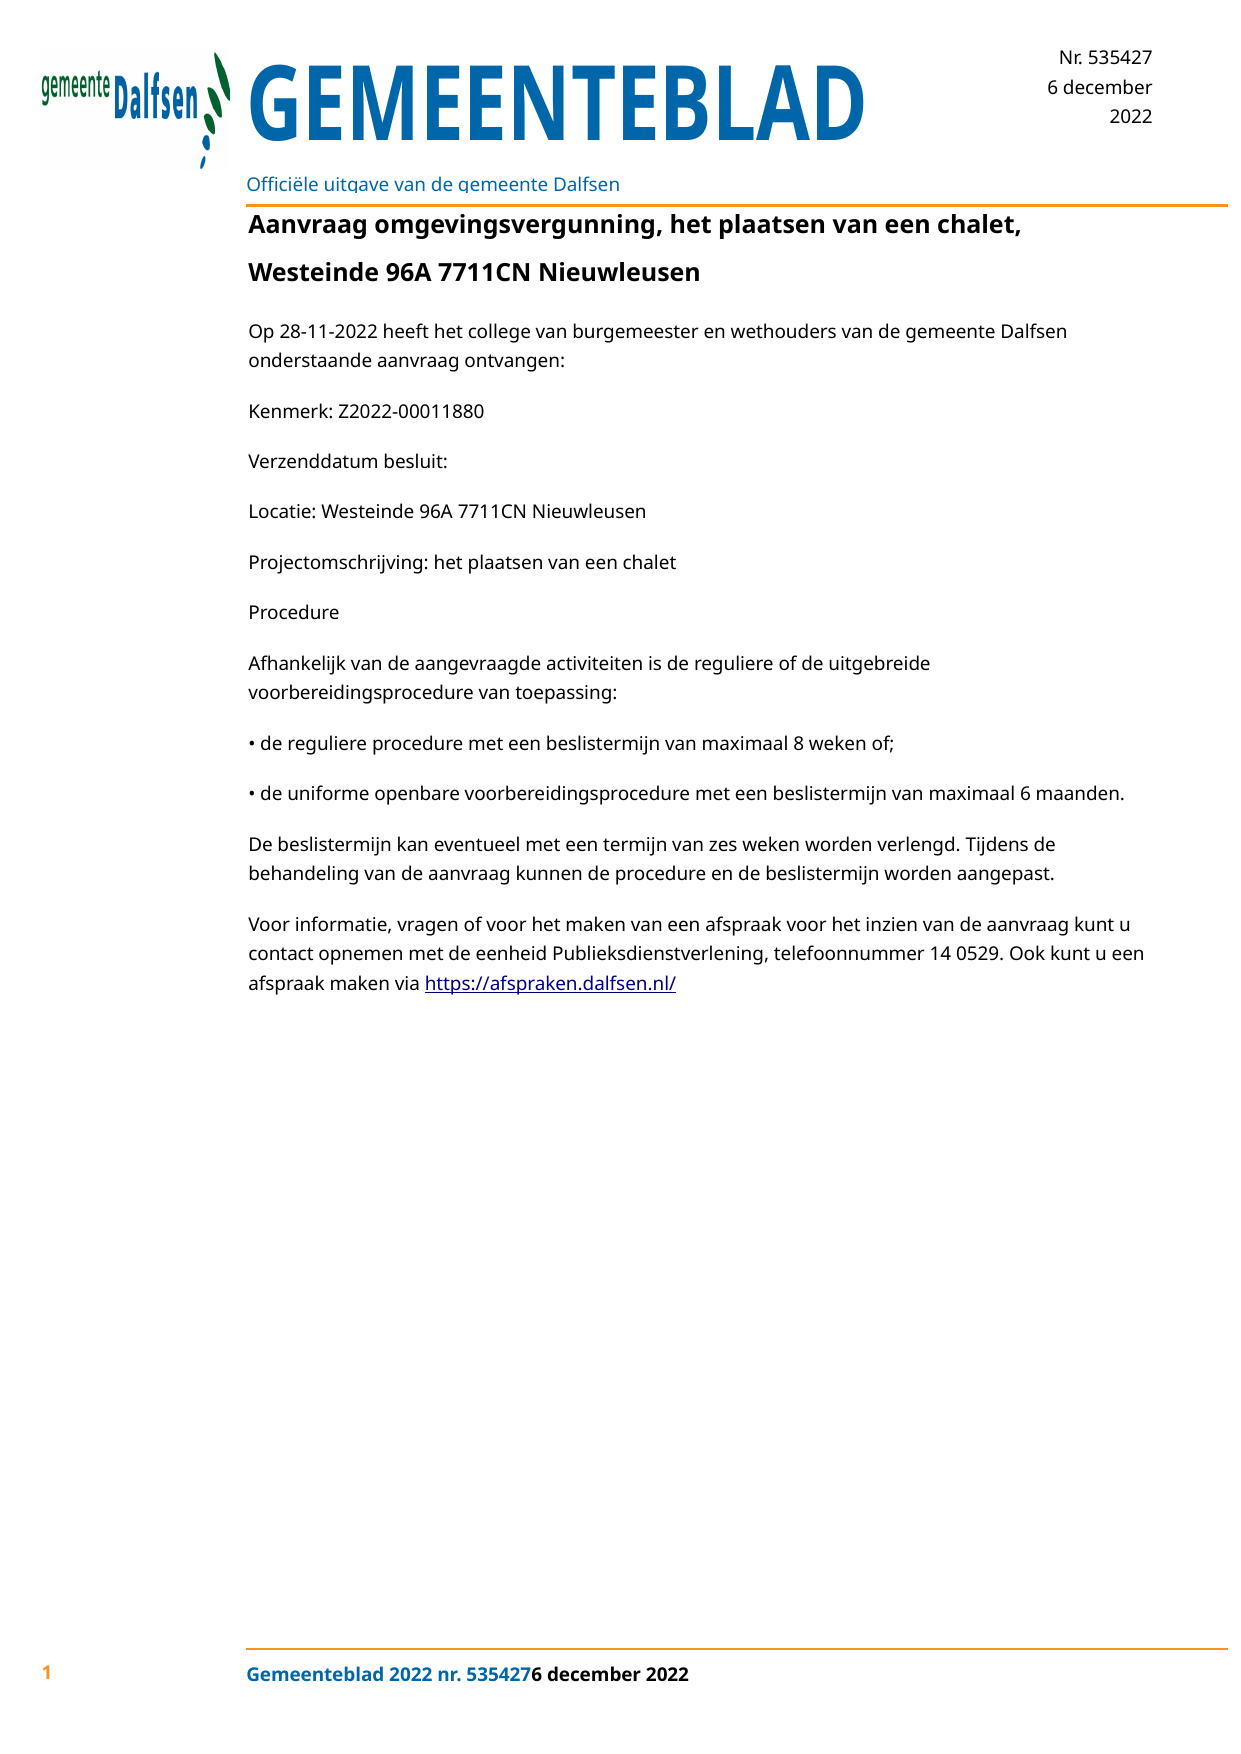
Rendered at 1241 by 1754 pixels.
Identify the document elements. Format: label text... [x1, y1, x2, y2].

text Op 28-11-2022 heeft het college van burgemeester en wethouders van de gemeente Dalfsen onderstaande aanvraag ontvangen: [248, 318, 1152, 373]
text Projectomschrijving: het plaatsen van een chalet [248, 549, 1152, 575]
text • de reguliere procedure met een beslistermijn van maximaal 8 weken of; [248, 730, 1152, 756]
picture [41, 47, 231, 172]
text Verzenddatum besluit: [248, 448, 1152, 474]
text Afhankelijk van de aangevraagde activiteiten is de reguliere of de uitgebreide voorbereidingsprocedure van toepassing: [248, 650, 1152, 705]
text De beslistermijn kan eventueel met een termijn van zes weken worden verlengd. Tijdens de behandeling van de aanvraag kunnen de procedure en de beslistermijn worden aangepast. [248, 831, 1152, 886]
text Voor informatie, vragen of voor het maken van een afspraak voor het inzien van de aanvraag kunt u contact opnemen met de eenheid Publieksdienstverlening, telefoonnummer 14 0529. Ook kunt u een afspraak maken via https://afspraken.dalfsen.nl/ [248, 911, 1152, 996]
text Aanvraag omgevingsvergunning, het plaatsen van een chalet, Westeinde 96A 7711CN Nieuwleusen [248, 207, 1152, 288]
text Locatie: Westeinde 96A 7711CN Nieuwleusen [248, 499, 1152, 524]
text • de uniforme openbare voorbereidingsprocedure met een beslistermijn van maximaal 6 maanden. [248, 780, 1152, 806]
text Procedure [248, 599, 1152, 625]
text Kenmerk: Z2022-00011880 [248, 398, 1152, 424]
